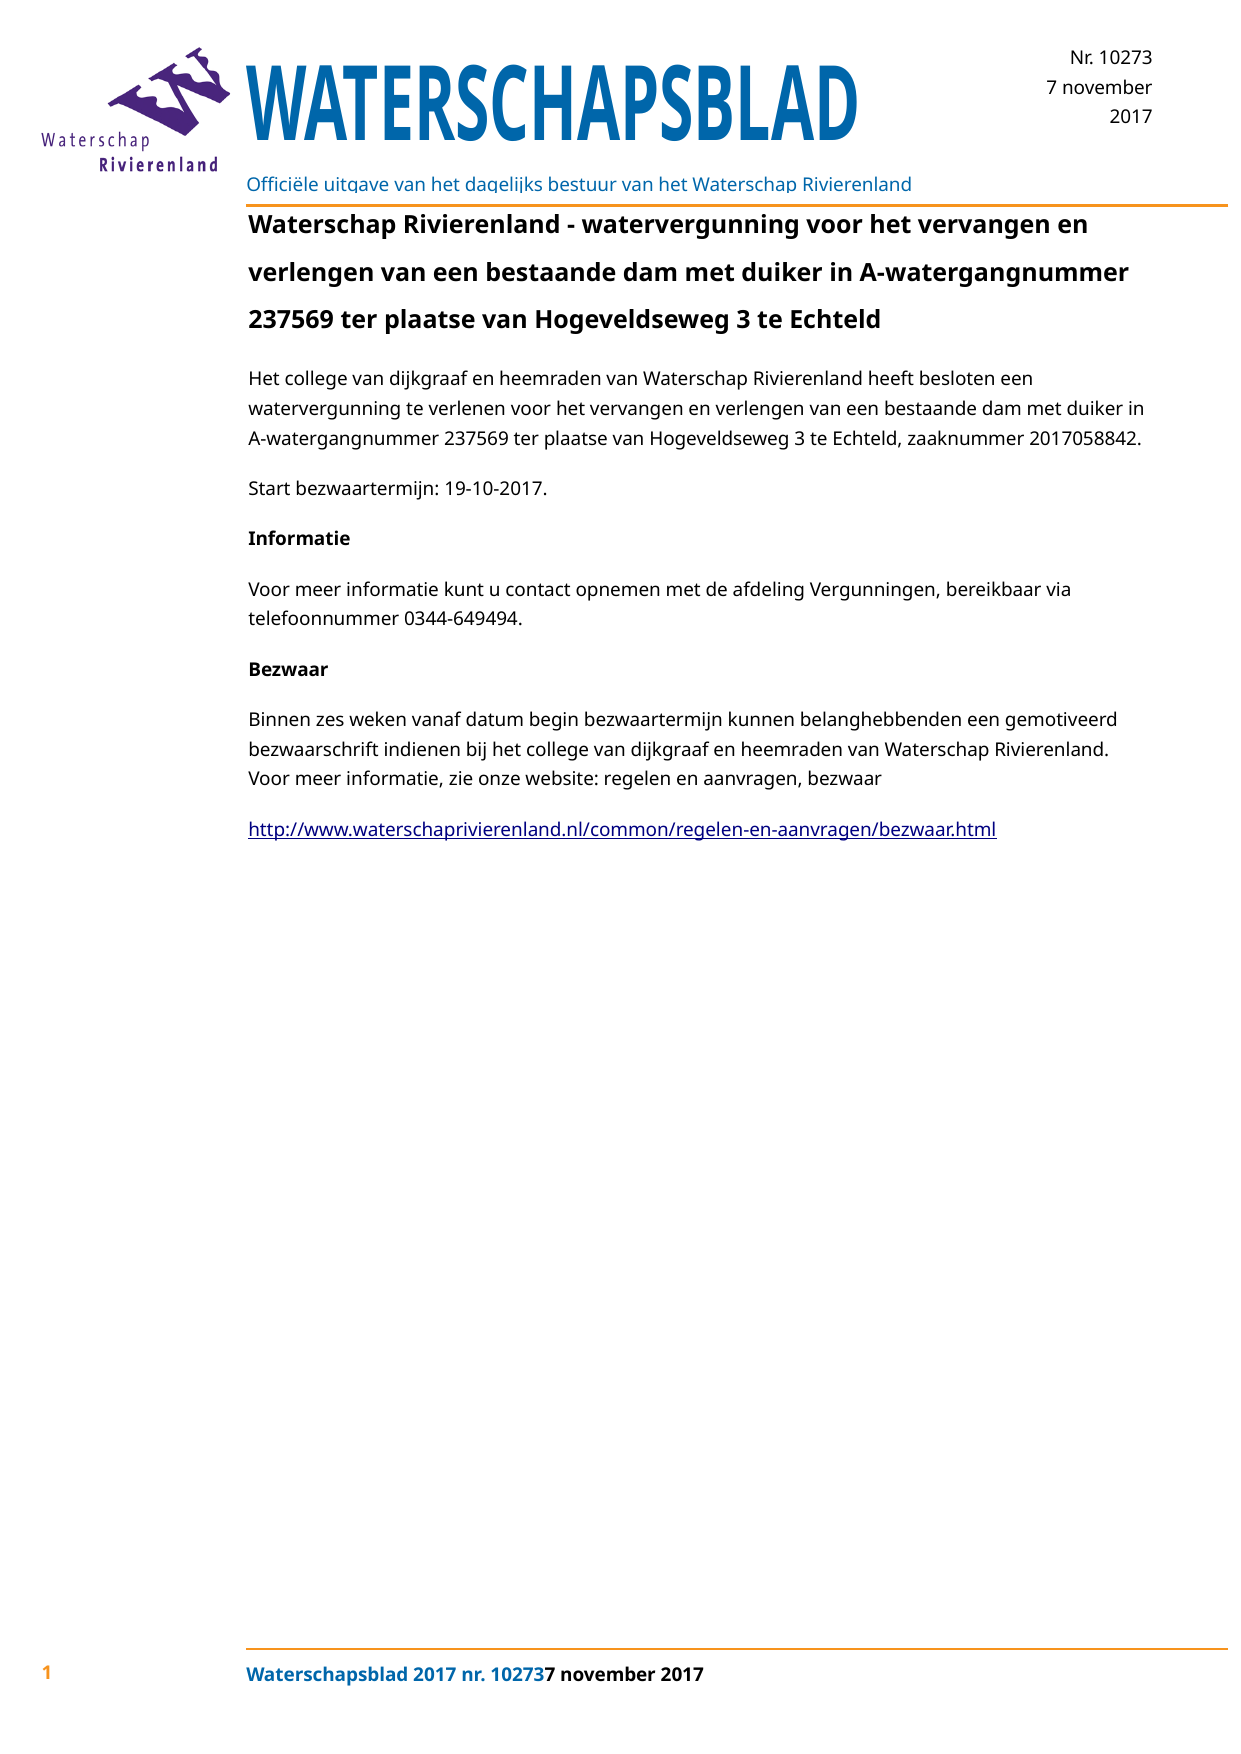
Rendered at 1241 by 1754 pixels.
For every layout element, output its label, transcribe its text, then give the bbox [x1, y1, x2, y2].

text Start bezwaartermijn: 19-10-2017. [248, 475, 1152, 501]
text Bezwaar [248, 656, 1152, 682]
text Waterschap Rivierenland - watervergunning voor het vervangen en verlengen van een bestaande dam met duiker in A-watergangnummer 237569 ter plaatse van Hogeveldseweg 3 te Echteld [248, 207, 1152, 336]
text Het college van dijkgraaf en heemraden van Waterschap Rivierenland heeft besloten een watervergunning te verlenen voor het vervangen en verlengen van een bestaande dam met duiker in A-watergangnummer 237569 ter plaatse van Hogeveldseweg 3 te Echteld, zaaknummer 2017058842. [248, 366, 1152, 450]
text Voor meer informatie kunt u contact opnemen met de afdeling Vergunningen, bereikbaar via telefoonnummer 0344-649494. [248, 576, 1152, 631]
text Informatie [248, 526, 1152, 551]
picture [41, 47, 231, 172]
text http://www.waterschaprivierenland.nl/common/regelen-en-aanvragen/bezwaar.html [248, 816, 1152, 842]
text Binnen zes weken vanaf datum begin bezwaartermijn kunnen belanghebbenden een gemotiveerd bezwaarschrift indienen bij het college van dijkgraaf en heemraden van Waterschap Rivierenland. Voor meer informatie, zie onze website: regelen en aanvragen, bezwaar [248, 706, 1152, 791]
